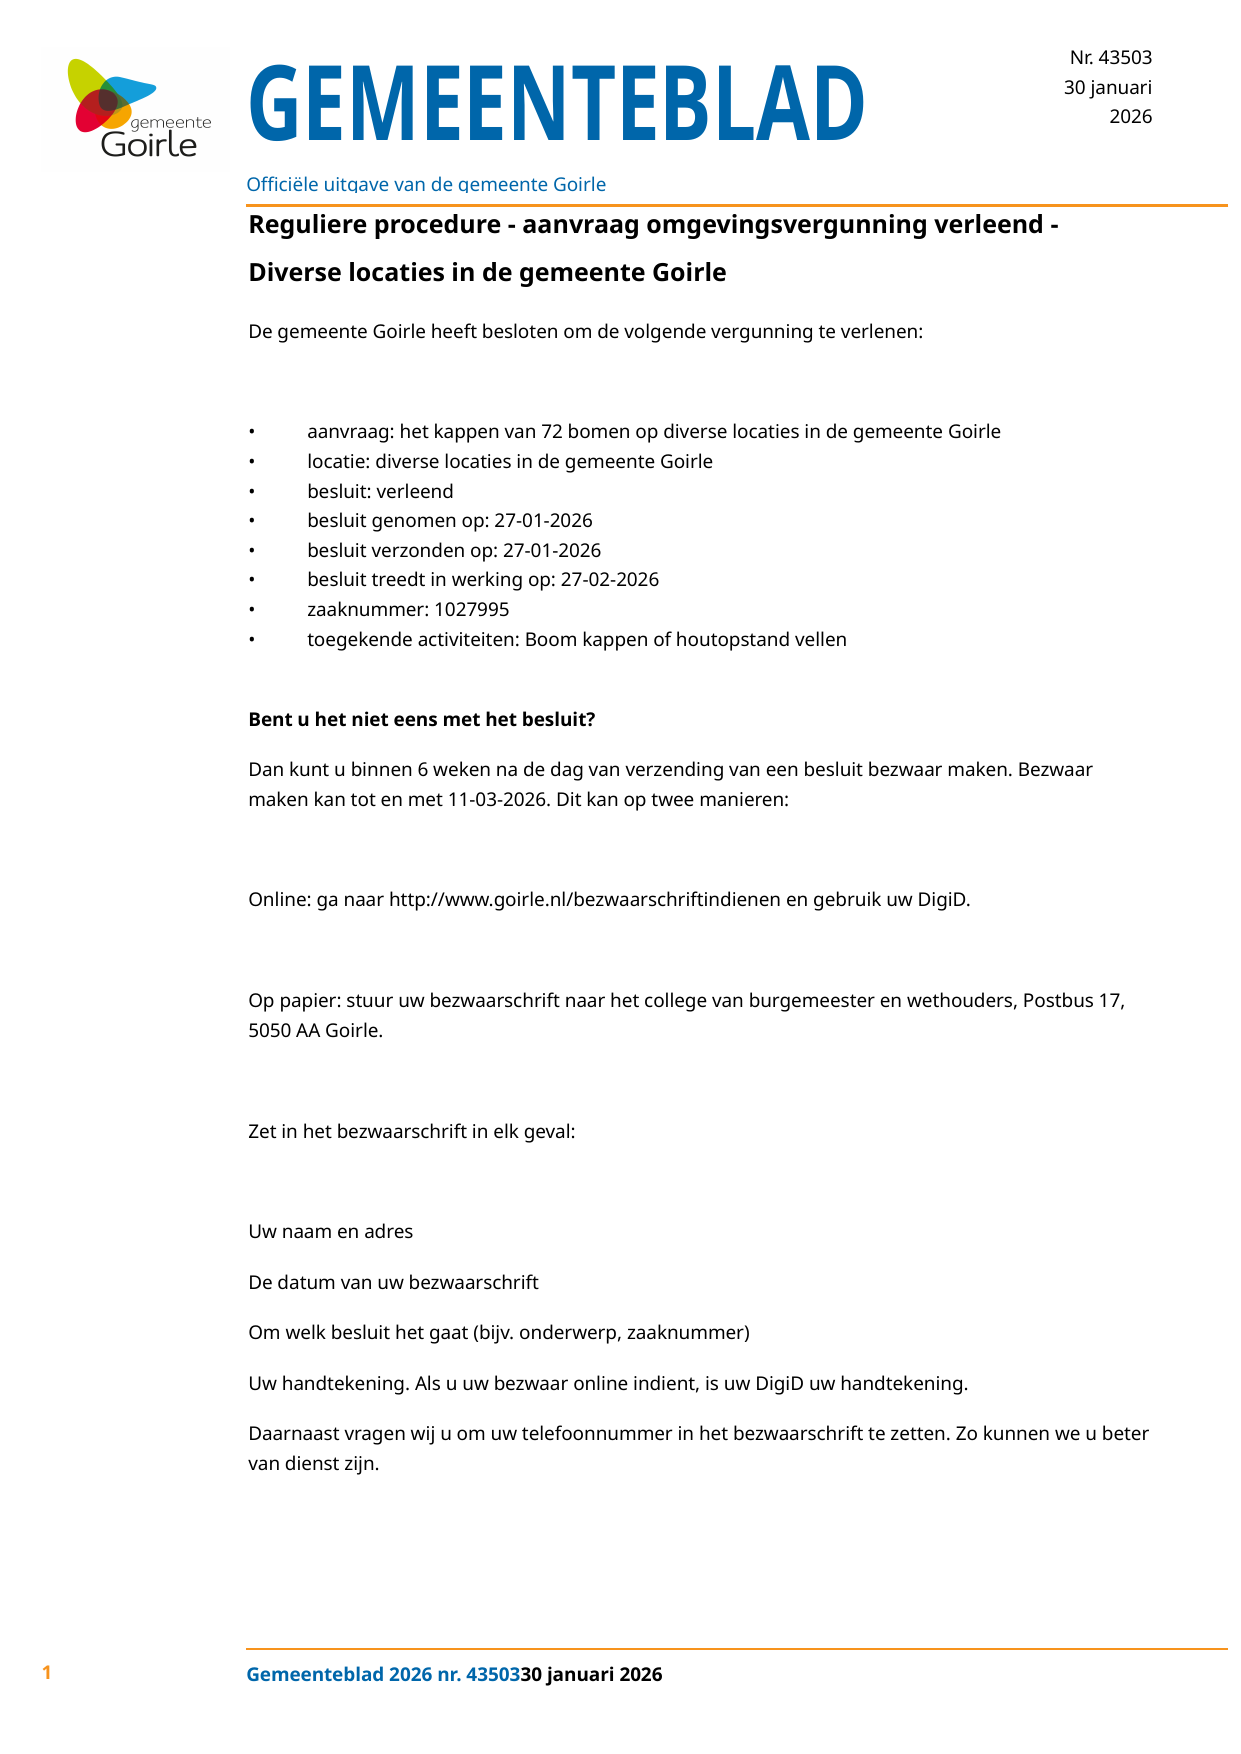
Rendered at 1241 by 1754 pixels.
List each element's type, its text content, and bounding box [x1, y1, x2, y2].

text Dan kunt u binnen 6 weken na de dag van verzending van een besluit bezwaar maken. Bezwaar maken kan tot en met 11-03-2026. Dit kan op twee manieren: [248, 756, 1152, 812]
list besluit treedt in werking op: 27-02-2026 [248, 567, 1152, 592]
text Op papier: stuur uw bezwaarschrift naar het college van burgemeester en wethouders, Postbus 17, 5050 AA Goirle. [248, 987, 1152, 1043]
list aanvraag: het kappen van 72 bomen op diverse locaties in de gemeente Goirle [248, 419, 1152, 444]
text Bent u het niet eens met het besluit? [248, 706, 1152, 732]
list besluit: verleend [248, 478, 1152, 504]
text Online: ga naar http://www.goirle.nl/bezwaarschriftindienen en gebruik uw DigiD. [248, 887, 1152, 912]
text Daarnaast vragen wij u om uw telefoonnummer in het bezwaarschrift te zetten. Zo kunnen we u beter van dienst zijn. [248, 1420, 1152, 1476]
text De datum van uw bezwaarschrift [248, 1269, 1152, 1295]
list besluit genomen op: 27-01-2026 [248, 507, 1152, 533]
text Reguliere procedure - aanvraag omgevingsvergunning verleend - Diverse locaties in de gemeente Goirle [248, 207, 1152, 288]
text Om welk besluit het gaat (bijv. onderwerp, zaaknummer) [248, 1319, 1152, 1345]
list besluit verzonden op: 27-01-2026 [248, 537, 1152, 563]
text De gemeente Goirle heeft besloten om de volgende vergunning te verlenen: [248, 318, 1152, 344]
list locatie: diverse locaties in de gemeente Goirle [248, 448, 1152, 474]
list toegekende activiteiten: Boom kappen of houtopstand vellen [248, 626, 1152, 652]
picture [41, 47, 231, 172]
text Uw naam en adres [248, 1219, 1152, 1244]
text Uw handtekening. Als u uw bezwaar online indient, is uw DigiD uw handtekening. [248, 1370, 1152, 1396]
text Zet in het bezwaarschrift in elk geval: [248, 1118, 1152, 1144]
list zaaknummer: 1027995 [248, 596, 1152, 622]
